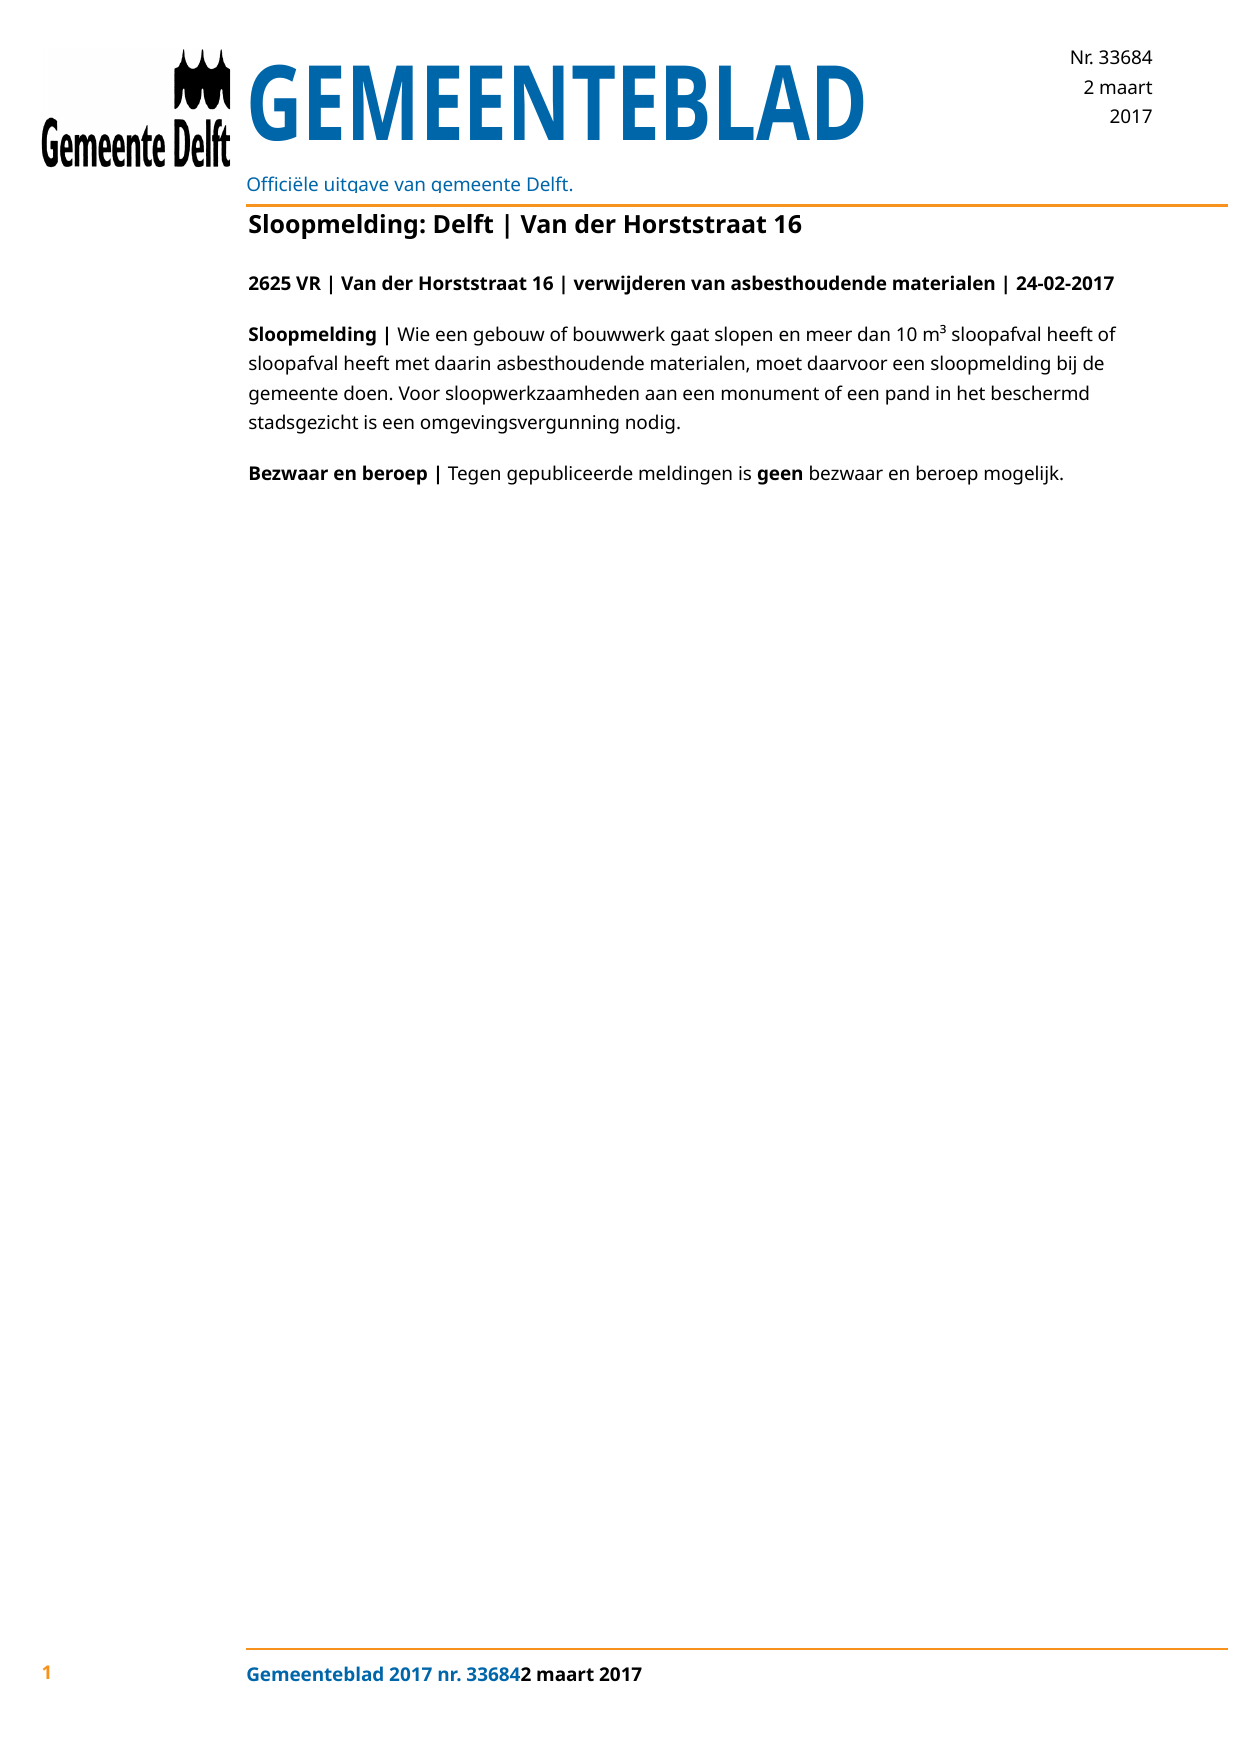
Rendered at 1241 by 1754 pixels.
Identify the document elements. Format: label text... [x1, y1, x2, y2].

text Bezwaar en beroep | Tegen gepubliceerde meldingen is geen bezwaar en beroep mogelijk. [248, 460, 1152, 486]
picture [41, 47, 231, 172]
text Sloopmelding | Wie een gebouw of bouwwerk gaat slopen en meer dan 10 m³ sloopafval heeft of sloopafval heeft met daarin asbesthoudende materialen, moet daarvoor een sloopmelding bij de gemeente doen. Voor sloopwerkzaamheden aan een monument of een pand in het beschermd stadsgezicht is een omgevingsvergunning nodig. [248, 321, 1152, 435]
text 2625 VR | Van der Horststraat 16 | verwijderen van asbesthoudende materialen | 24-02-2017 [248, 270, 1152, 296]
text Sloopmelding: Delft | Van der Horststraat 16 [248, 207, 1152, 241]
